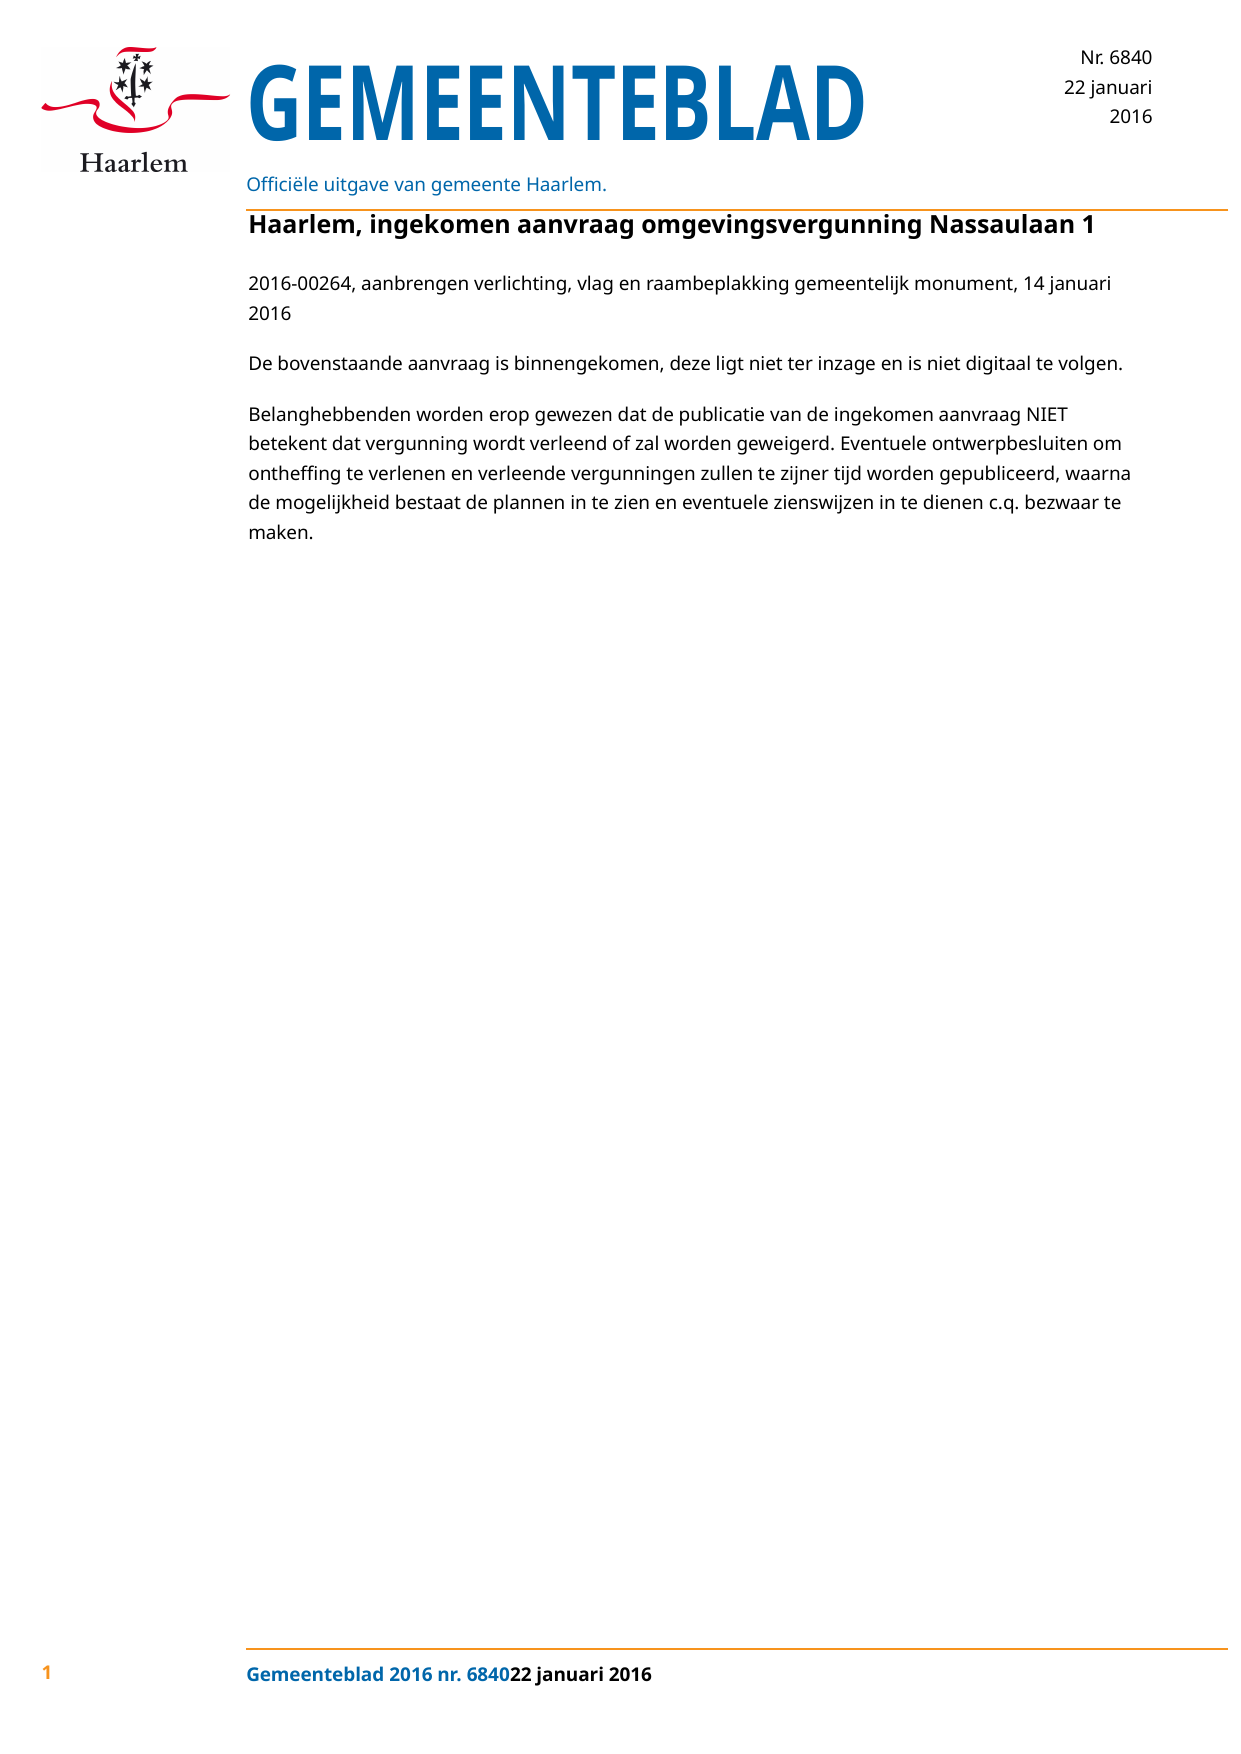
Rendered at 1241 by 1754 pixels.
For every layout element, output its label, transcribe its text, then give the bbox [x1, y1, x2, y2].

picture [41, 47, 231, 172]
text 2016-00264, aanbrengen verlichting, vlag en raambeplakking gemeentelijk monument, 14 januari 2016 [248, 270, 1152, 326]
text De bovenstaande aanvraag is binnengekomen, deze ligt niet ter inzage en is niet digitaal te volgen. [248, 350, 1152, 376]
text Belanghebbenden worden erop gewezen dat de publicatie van de ingekomen aanvraag NIET betekent dat vergunning wordt verleend of zal worden geweigerd. Eventuele ontwerpbesluiten om ontheffing te verlenen en verleende vergunningen zullen te zijner tijd worden gepubliceerd, waarna de mogelijkheid bestaat de plannen in te zien en eventuele zienswijzen in te dienen c.q. bezwaar te maken. [248, 401, 1152, 545]
text Haarlem, ingekomen aanvraag omgevingsvergunning Nassaulaan 1 [248, 211, 1152, 241]
